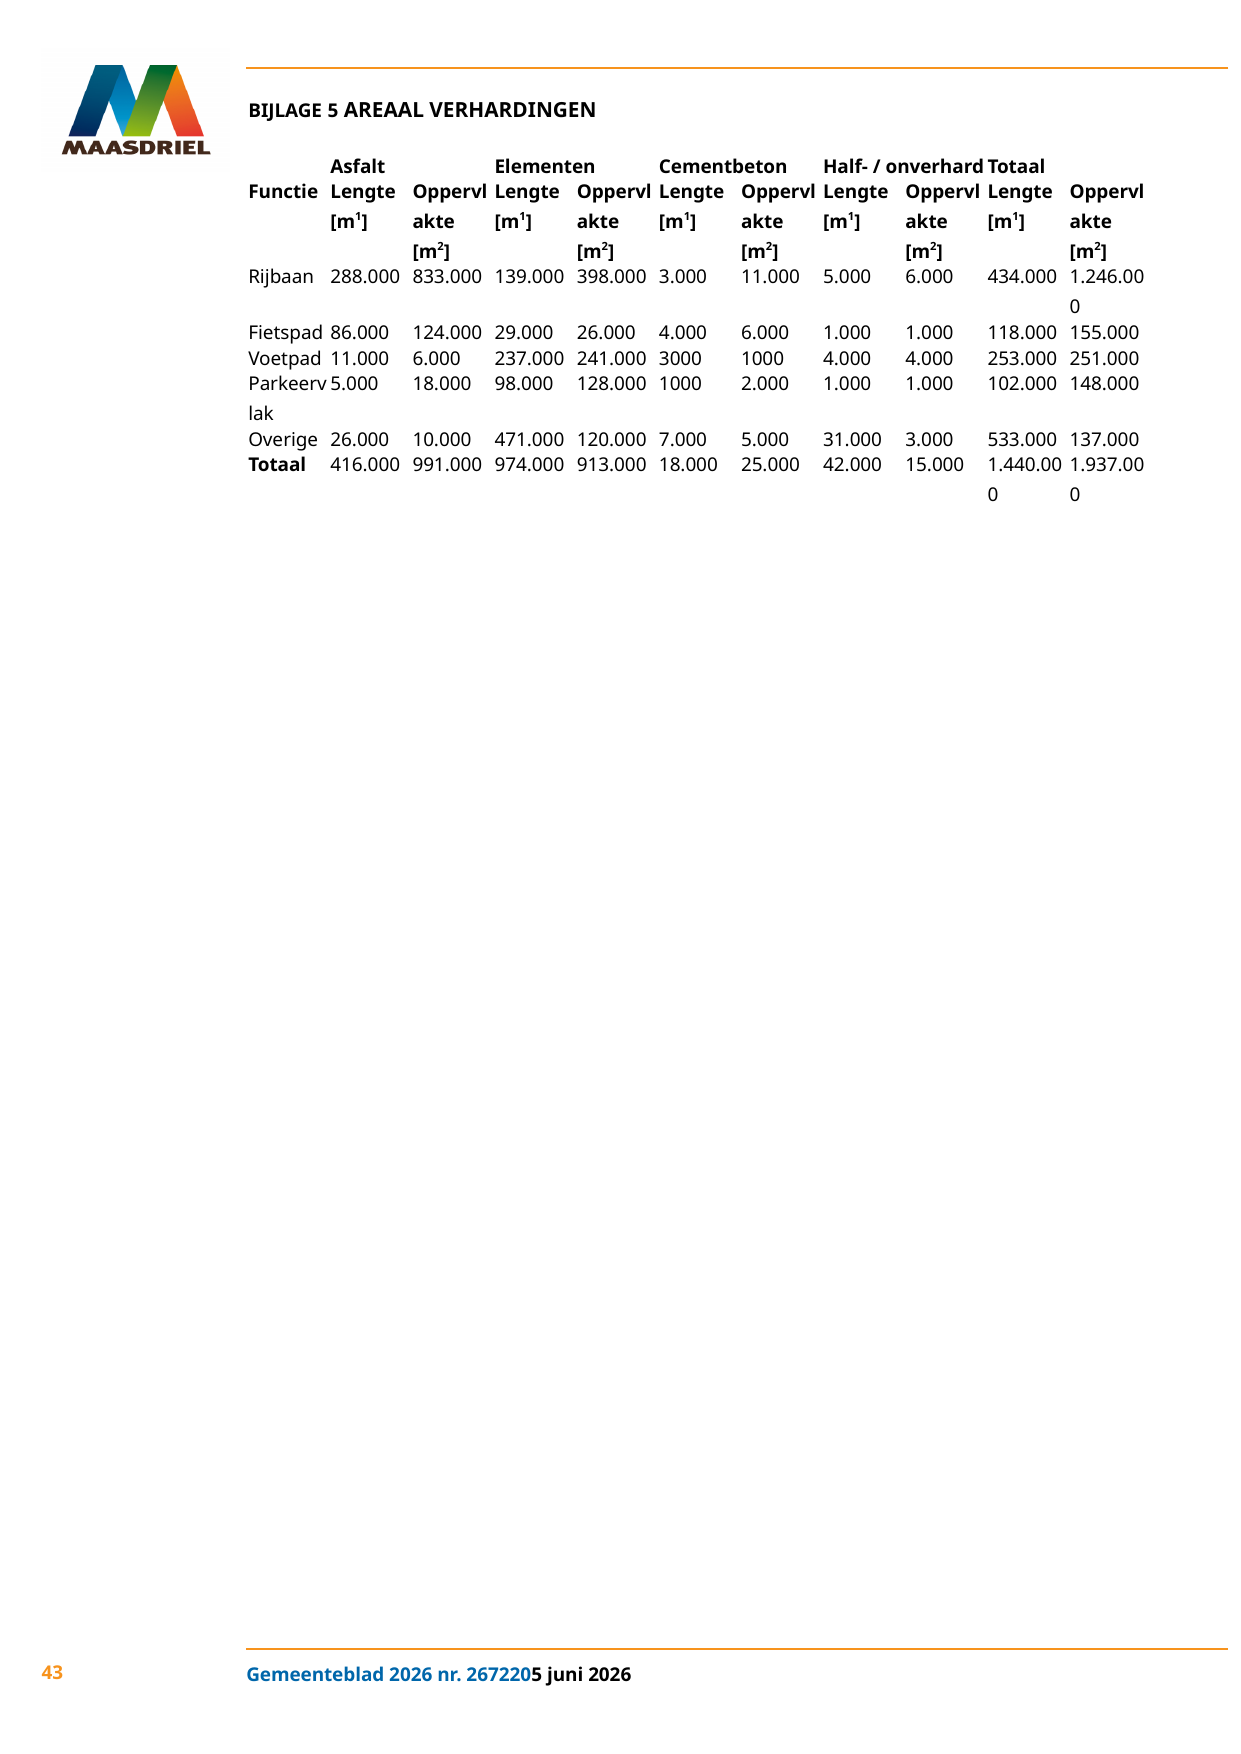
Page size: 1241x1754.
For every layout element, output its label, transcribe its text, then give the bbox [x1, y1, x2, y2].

table_cell 3.000 [905, 426, 987, 451]
table_cell 1.000 [823, 370, 905, 426]
table_cell 31.000 [823, 426, 905, 451]
table_cell Lengte [m1] [987, 179, 1069, 264]
table_cell 6.000 [412, 345, 494, 370]
table_cell Lengte [m1] [659, 179, 741, 264]
table_cell 416.000 [330, 451, 412, 507]
table_cell 4.000 [659, 319, 741, 345]
table_cell Totaal [248, 451, 330, 507]
table_cell 1.000 [823, 319, 905, 345]
table_cell 2.000 [741, 370, 823, 426]
table_cell 15.000 [905, 451, 987, 507]
table_cell Overige [248, 426, 330, 451]
table_cell Voetpad [248, 345, 330, 370]
table_cell 42.000 [823, 451, 905, 507]
table_cell 471.000 [494, 426, 577, 451]
table_cell 1.937.000 [1069, 451, 1152, 507]
table_cell 5.000 [823, 264, 905, 319]
table_cell 124.000 [412, 319, 494, 345]
table_cell 98.000 [494, 370, 577, 426]
table_cell Rijbaan [248, 264, 330, 319]
table_cell 3000 [659, 345, 741, 370]
table_cell 155.000 [1069, 319, 1152, 345]
table_cell 1000 [741, 345, 823, 370]
table_cell 237.000 [494, 345, 577, 370]
table_cell 1.246.000 [1069, 264, 1152, 319]
table_cell 1.000 [905, 319, 987, 345]
table_cell 10.000 [412, 426, 494, 451]
picture [41, 47, 231, 172]
table_cell 991.000 [412, 451, 494, 507]
table_cell 148.000 [1069, 370, 1152, 426]
table_cell 251.000 [1069, 345, 1152, 370]
table_cell Parkeervlak [248, 370, 330, 426]
table_cell Lengte [m1] [823, 179, 905, 264]
table_cell 11.000 [330, 345, 412, 370]
table_cell 288.000 [330, 264, 412, 319]
table_cell 3.000 [659, 264, 741, 319]
table_cell 913.000 [577, 451, 659, 507]
table_cell Oppervlakte [m2] [741, 179, 823, 264]
table_cell 118.000 [987, 319, 1069, 345]
table_cell 253.000 [987, 345, 1069, 370]
table_cell 25.000 [741, 451, 823, 507]
table_header Asfalt [330, 153, 494, 179]
table_cell 7.000 [659, 426, 741, 451]
table_cell 533.000 [987, 426, 1069, 451]
table_header [248, 153, 330, 179]
table_cell Oppervlakte [m2] [412, 179, 494, 264]
table_cell Oppervlakte [m2] [905, 179, 987, 264]
table_cell 18.000 [659, 451, 741, 507]
table_cell 26.000 [577, 319, 659, 345]
table_cell Fietspad [248, 319, 330, 345]
table_cell 6.000 [741, 319, 823, 345]
table_cell 120.000 [577, 426, 659, 451]
table_cell 6.000 [905, 264, 987, 319]
table_cell Oppervlakte [m2] [1069, 179, 1152, 264]
text BIJLAGE 5 AREAAL VERHARDINGEN [248, 95, 1152, 123]
table_cell 102.000 [987, 370, 1069, 426]
table_cell 26.000 [330, 426, 412, 451]
table_cell 137.000 [1069, 426, 1152, 451]
table_cell 11.000 [741, 264, 823, 319]
table_header Elementen [494, 153, 659, 179]
table_header Totaal [987, 153, 1152, 179]
table_cell 4.000 [905, 345, 987, 370]
table_cell Lengte [m1] [494, 179, 577, 264]
table_cell 5.000 [330, 370, 412, 426]
table_cell 434.000 [987, 264, 1069, 319]
table_cell 29.000 [494, 319, 577, 345]
table_header Cementbeton [659, 153, 823, 179]
table_cell 1.440.000 [987, 451, 1069, 507]
table_cell 18.000 [412, 370, 494, 426]
table_cell 833.000 [412, 264, 494, 319]
table_cell 1.000 [905, 370, 987, 426]
table_cell Lengte [m1] [330, 179, 412, 264]
table_cell 4.000 [823, 345, 905, 370]
table_cell 128.000 [577, 370, 659, 426]
table_cell 139.000 [494, 264, 577, 319]
table_cell 398.000 [577, 264, 659, 319]
table_cell Functie [248, 179, 330, 264]
table_header Half- / onverhard [823, 153, 987, 179]
table_cell 974.000 [494, 451, 577, 507]
table_cell 5.000 [741, 426, 823, 451]
table_cell 86.000 [330, 319, 412, 345]
table_cell 1000 [659, 370, 741, 426]
table_cell Oppervlakte [m2] [577, 179, 659, 264]
table_cell 241.000 [577, 345, 659, 370]
